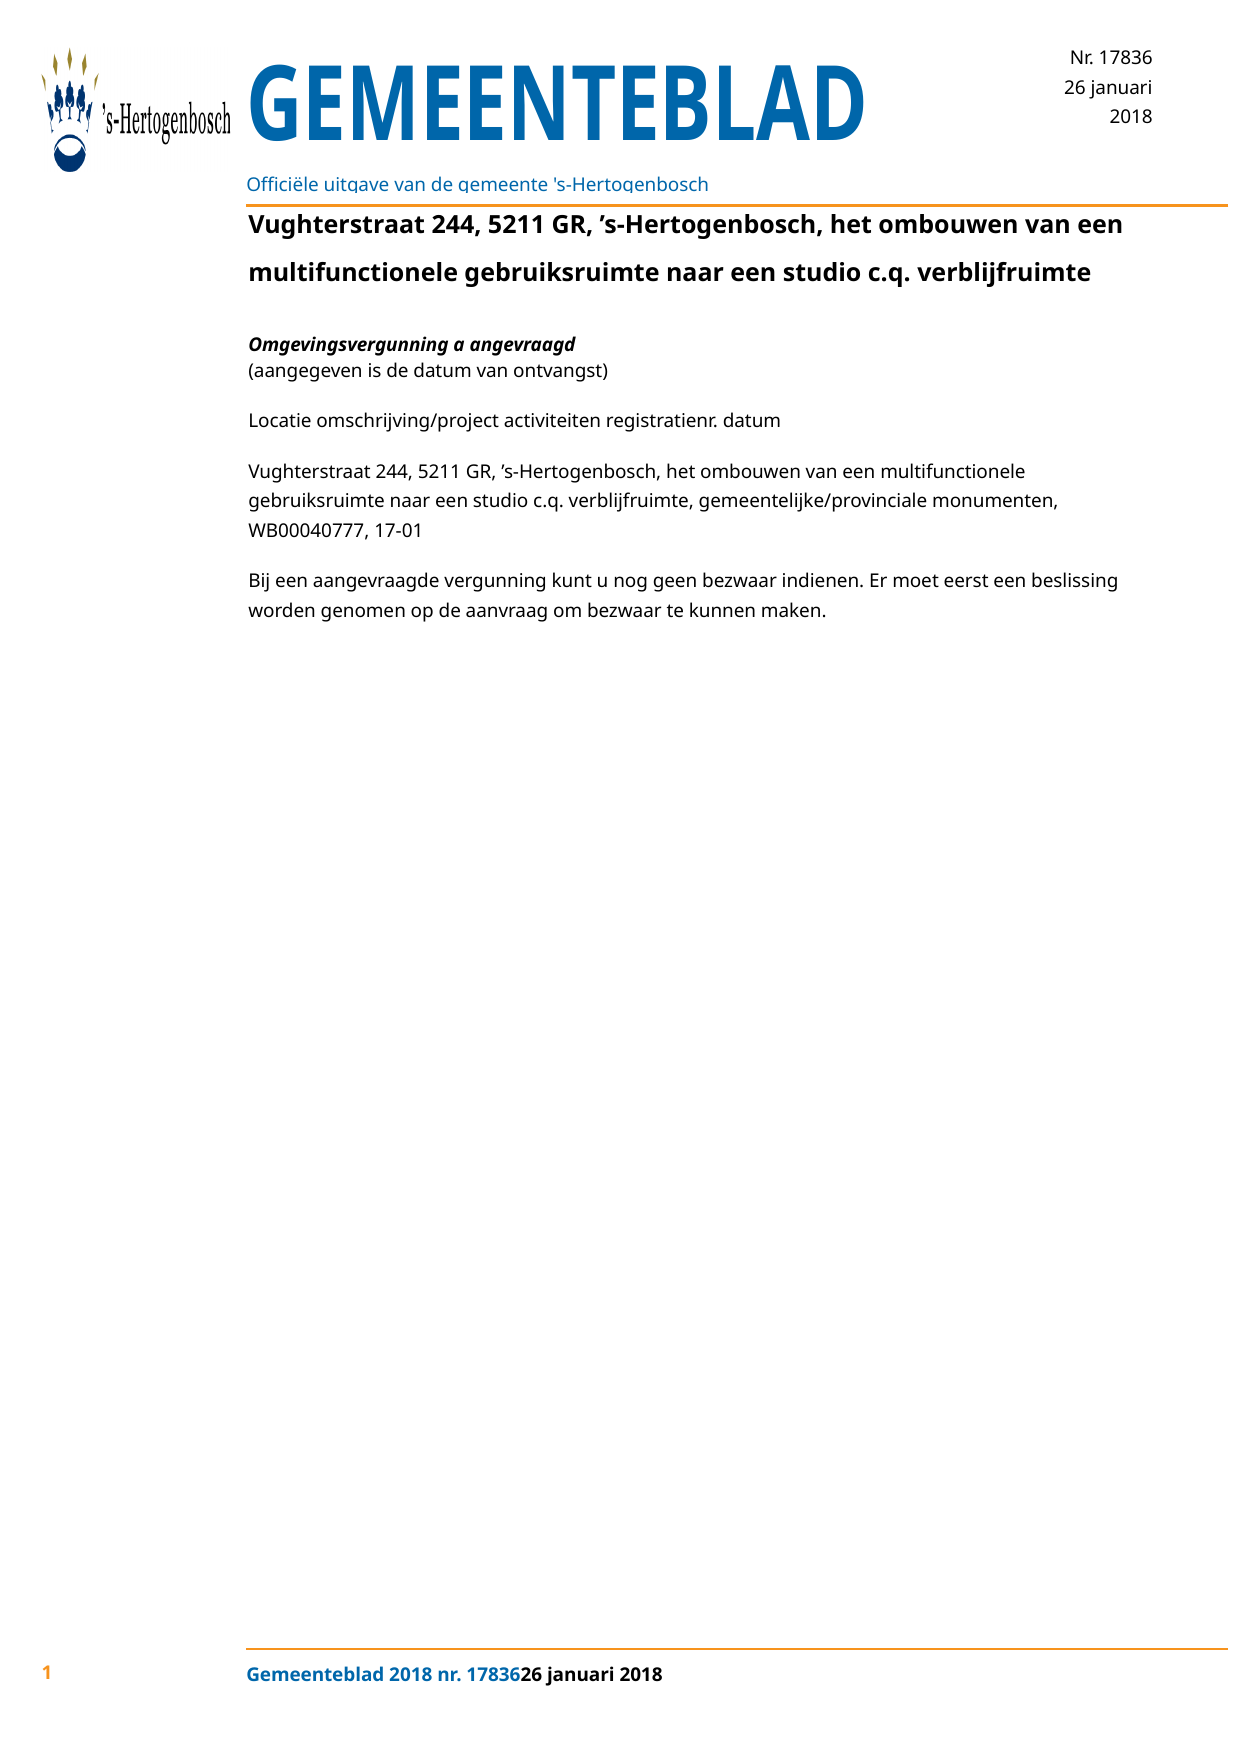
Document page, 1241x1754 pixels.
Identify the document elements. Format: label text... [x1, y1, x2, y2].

text Vughterstraat 244, 5211 GR, ’s-Hertogenbosch, het ombouwen van een multifunctionele gebruiksruimte naar een studio c.q. verblijfruimte, gemeentelijke/provinciale monumenten, WB00040777, 17-01 [248, 458, 1152, 543]
text Bij een aangevraagde vergunning kunt u nog geen bezwaar indienen. Er moet eerst een beslissing worden genomen op de aanvraag om bezwaar te kunnen maken. [248, 568, 1152, 623]
text Locatie omschrijving/project activiteiten registratienr. datum [248, 408, 1152, 433]
picture [41, 47, 231, 172]
text Omgevingsvergunning a angevraagd [248, 331, 1152, 357]
text (aangegeven is de datum van ontvangst) [248, 357, 1152, 383]
text Vughterstraat 244, 5211 GR, ’s-Hertogenbosch, het ombouwen van een multifunctionele gebruiksruimte naar een studio c.q. verblijfruimte [248, 207, 1152, 288]
